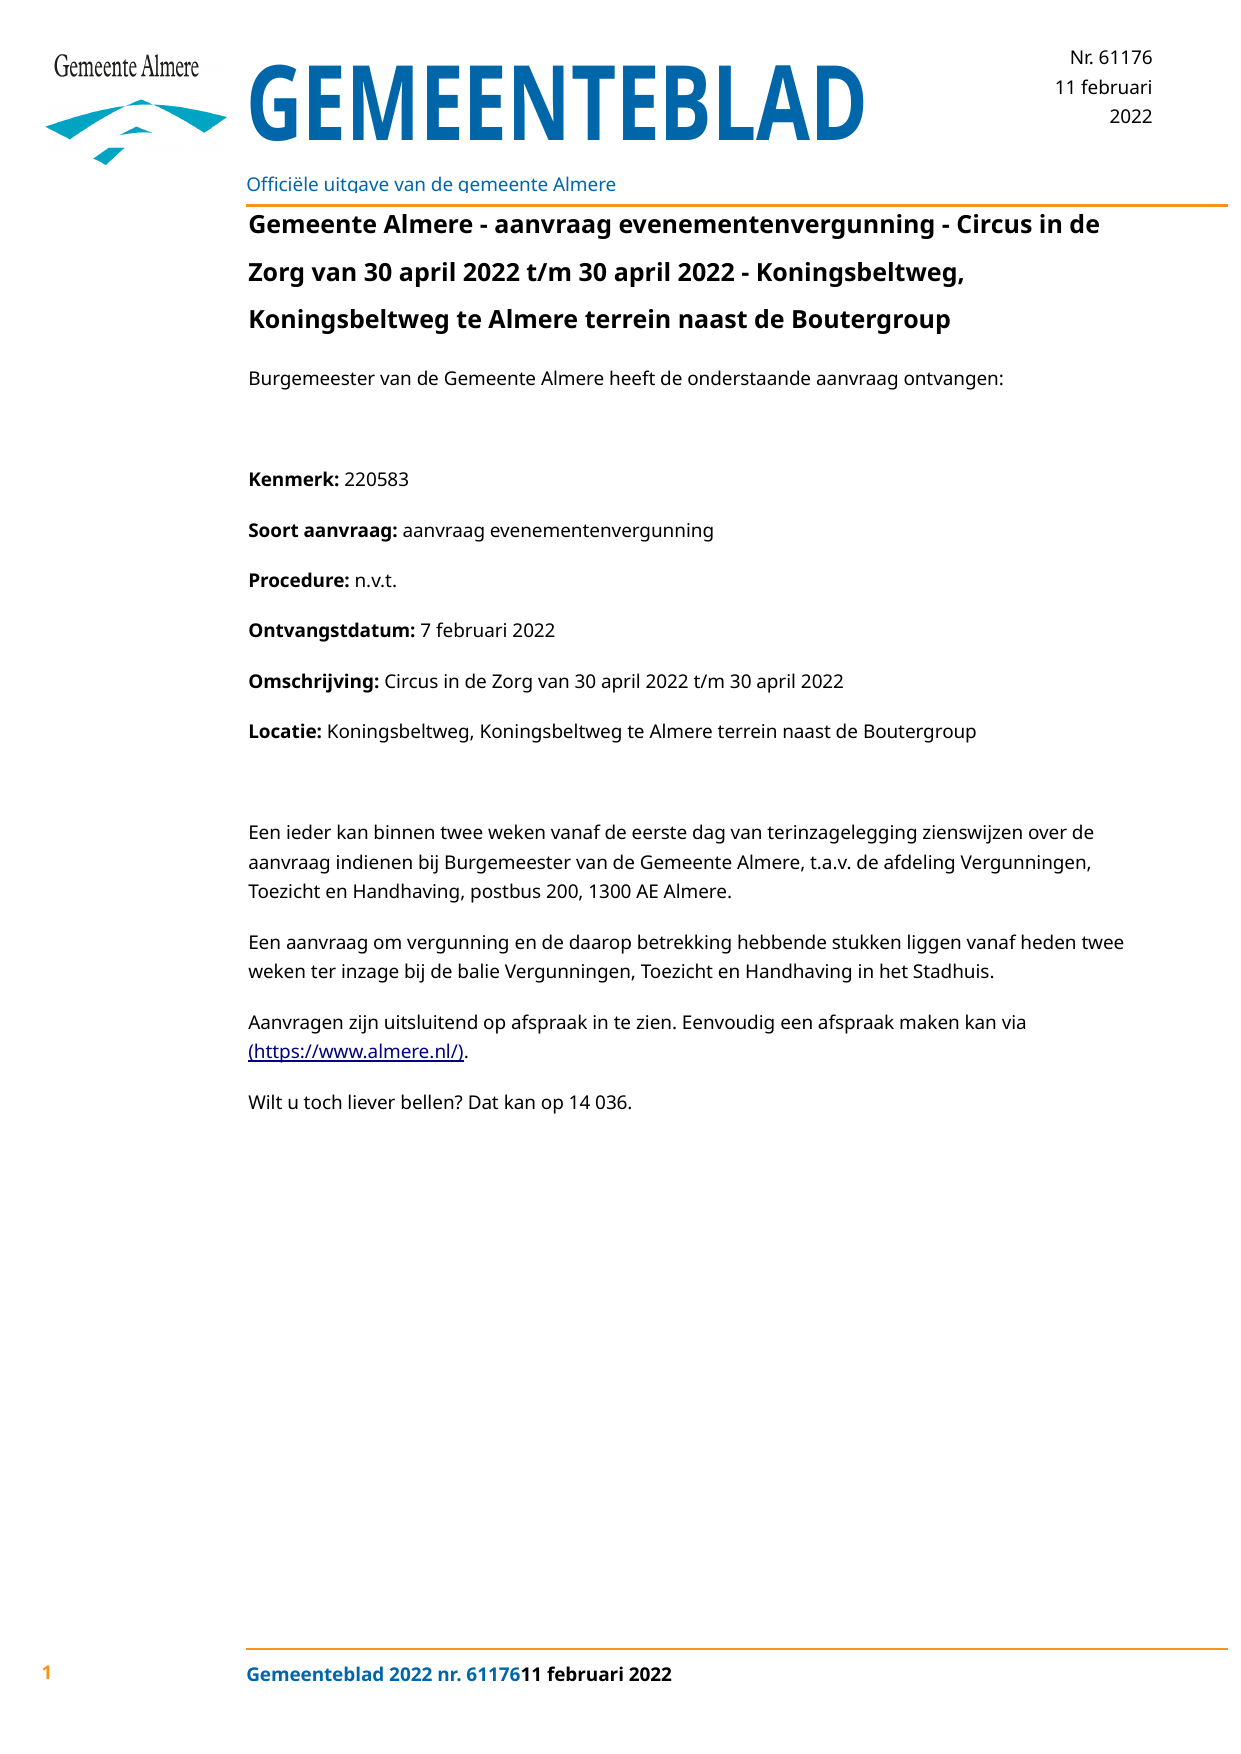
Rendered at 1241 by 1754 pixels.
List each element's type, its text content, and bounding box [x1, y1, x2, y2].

text Wilt u toch liever bellen? Dat kan op 14 036. [248, 1089, 1152, 1114]
text Een ieder kan binnen twee weken vanaf de eerste dag van terinzagelegging zienswijzen over de aanvraag indienen bij Burgemeester van de Gemeente Almere, t.a.v. de afdeling Vergunningen, Toezicht en Handhaving, postbus 200, 1300 AE Almere. [248, 819, 1152, 904]
text Een aanvraag om vergunning en de daarop betrekking hebbende stukken liggen vanaf heden twee weken ter inzage bij de balie Vergunningen, Toezicht en Handhaving in het Stadhuis. [248, 929, 1152, 984]
text Gemeente Almere - aanvraag evenementenvergunning - Circus in de Zorg van 30 april 2022 t/m 30 april 2022 - Koningsbeltweg, Koningsbeltweg te Almere terrein naast de Boutergroup [248, 207, 1152, 336]
text Procedure: n.v.t. [248, 567, 1152, 593]
text Aanvragen zijn uitsluitend op afspraak in te zien. Eenvoudig een afspraak maken kan via (https://www.almere.nl/). [248, 1009, 1152, 1064]
text Burgemeester van de Gemeente Almere heeft de onderstaande aanvraag ontvangen: [248, 366, 1152, 391]
text Soort aanvraag: aanvraag evenementenvergunning [248, 517, 1152, 542]
text Locatie: Koningsbeltweg, Koningsbeltweg te Almere terrein naast de Boutergroup [248, 718, 1152, 744]
text Ontvangstdatum: 7 februari 2022 [248, 618, 1152, 643]
picture [41, 47, 231, 172]
text Kenmerk: 220583 [248, 466, 1152, 492]
text Omschrijving: Circus in de Zorg van 30 april 2022 t/m 30 april 2022 [248, 668, 1152, 694]
